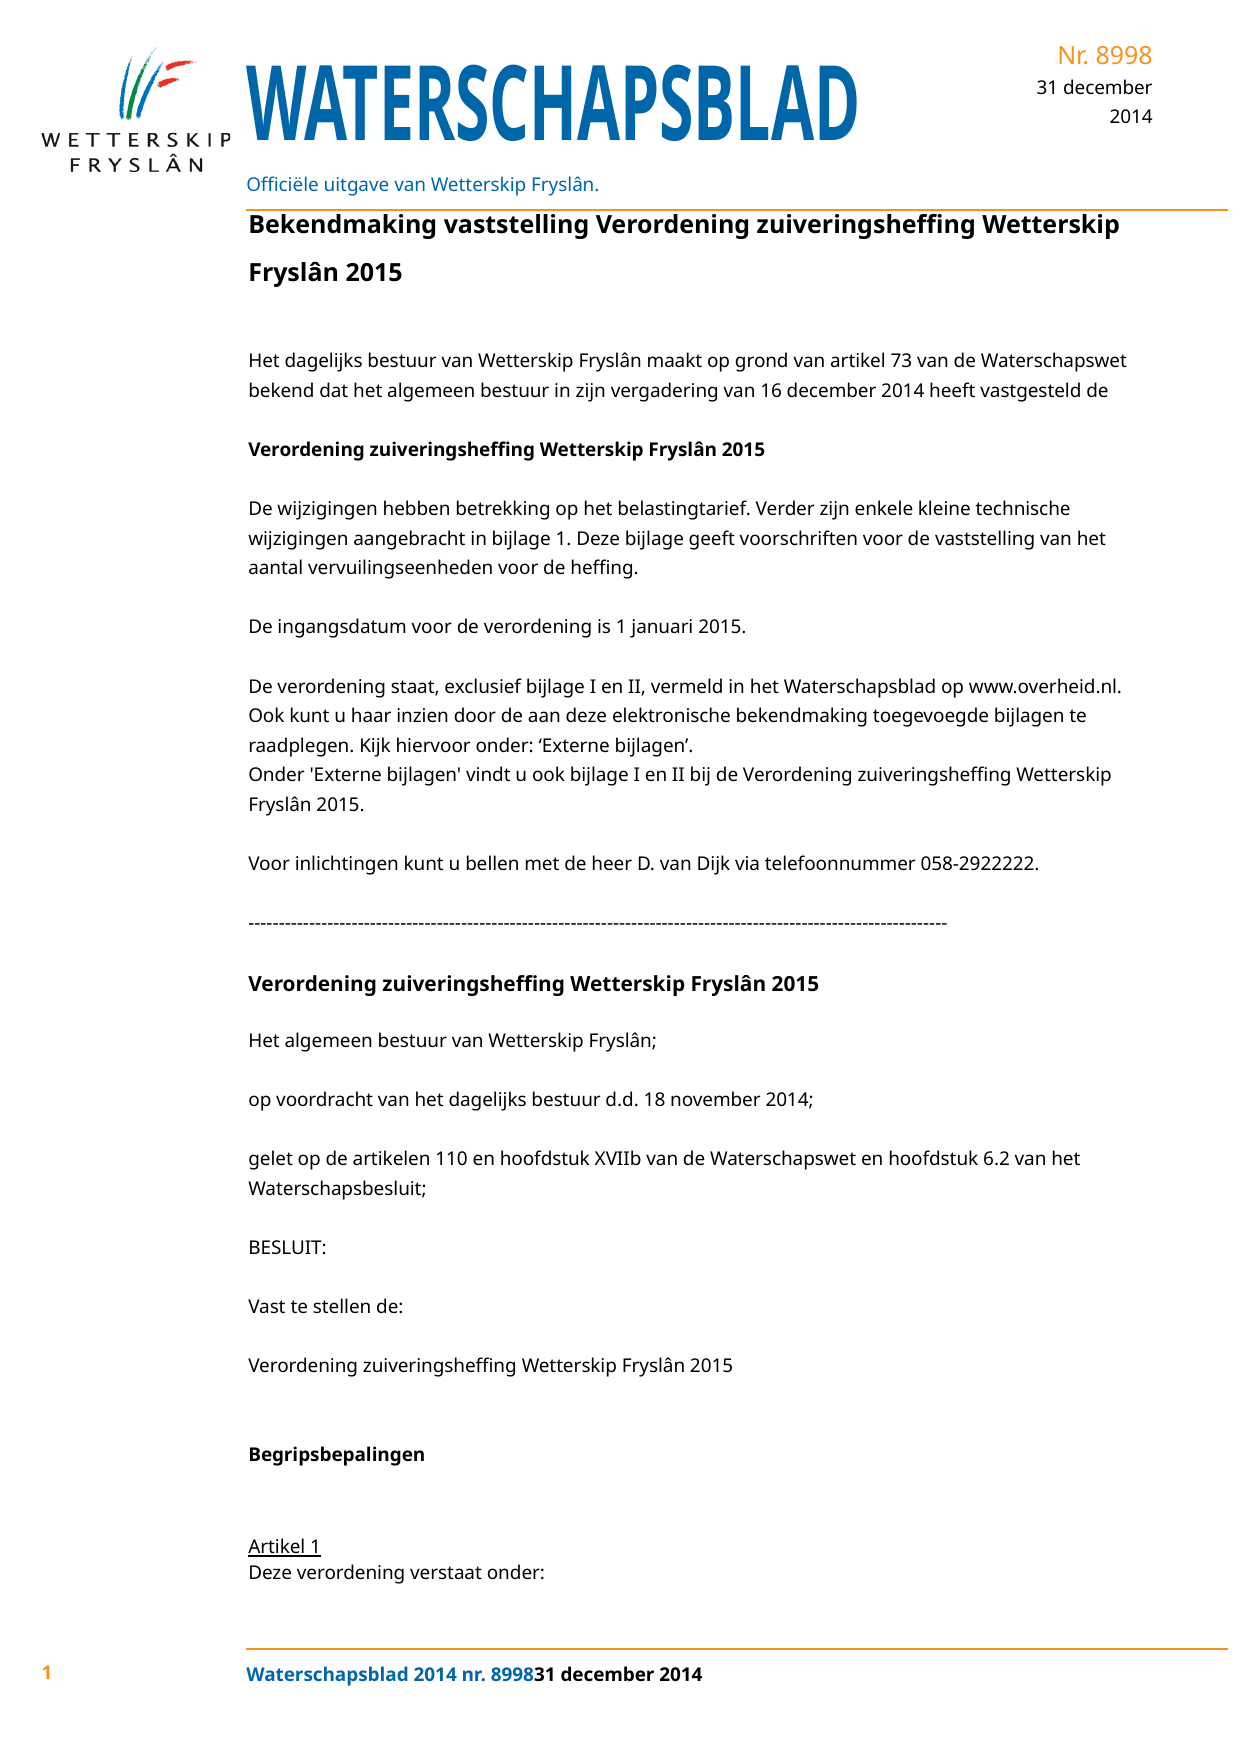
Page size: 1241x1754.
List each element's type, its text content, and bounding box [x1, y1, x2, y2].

text Artikel 1 [248, 1533, 1152, 1559]
text Verordening zuiveringsheffing Wetterskip Fryslân 2015 [248, 969, 1152, 997]
text Het dagelijks bestuur van Wetterskip Fryslân maakt op grond van artikel 73 van de Waterschapswet bekend dat het algemeen bestuur in zijn vergadering van 16 december 2014 heeft vastgesteld de [248, 347, 1152, 403]
text Verordening zuiveringsheffing Wetterskip Fryslân 2015 [248, 436, 1152, 462]
text Voor inlichtingen kunt u bellen met de heer D. van Dijk via telefoonnummer 058-2922222. [248, 850, 1152, 876]
text gelet op de artikelen 110 en hoofdstuk XVIIb van de Waterschapswet en hoofdstuk 6.2 van het Waterschapsbesluit; [248, 1145, 1152, 1200]
text De ingangsdatum voor de verordening is 1 januari 2015. [248, 614, 1152, 639]
text Deze verordening verstaat onder: [248, 1559, 1152, 1585]
text Begripsbepalingen [248, 1441, 1152, 1467]
text ------------------------------------------------------------------------------------------------------------------- [248, 909, 1152, 935]
text Het algemeen bestuur van Wetterskip Fryslân; [248, 1027, 1152, 1052]
text Bekendmaking vaststelling Verordening zuiveringsheffing Wetterskip Fryslân 2015 [248, 211, 1152, 288]
text Vast te stellen de: [248, 1293, 1152, 1319]
text BESLUIT: [248, 1234, 1152, 1259]
text De verordening staat, exclusief bijlage I en II, vermeld in het Waterschapsblad op www.overheid.nl. Ook kunt u haar inzien door de aan deze elektronische bekendmaking toegevoegde bijlagen te raadplegen. Kijk hiervoor onder: ‘Externe bijlagen’. [248, 673, 1152, 758]
text Onder 'Externe bijlagen' vindt u ook bijlage I en II bij de Verordening zuiveringsheffing Wetterskip Fryslân 2015. [248, 762, 1152, 817]
text op voordracht van het dagelijks bestuur d.d. 18 november 2014; [248, 1086, 1152, 1112]
text Verordening zuiveringsheffing Wetterskip Fryslân 2015 [248, 1352, 1152, 1378]
text De wijzigingen hebben betrekking op het belastingtarief. Verder zijn enkele kleine technische wijzigingen aangebracht in bijlage 1. Deze bijlage geeft voorschriften voor de vaststelling van het aantal vervuilingseenheden voor de heffing. [248, 495, 1152, 580]
picture [41, 47, 231, 172]
